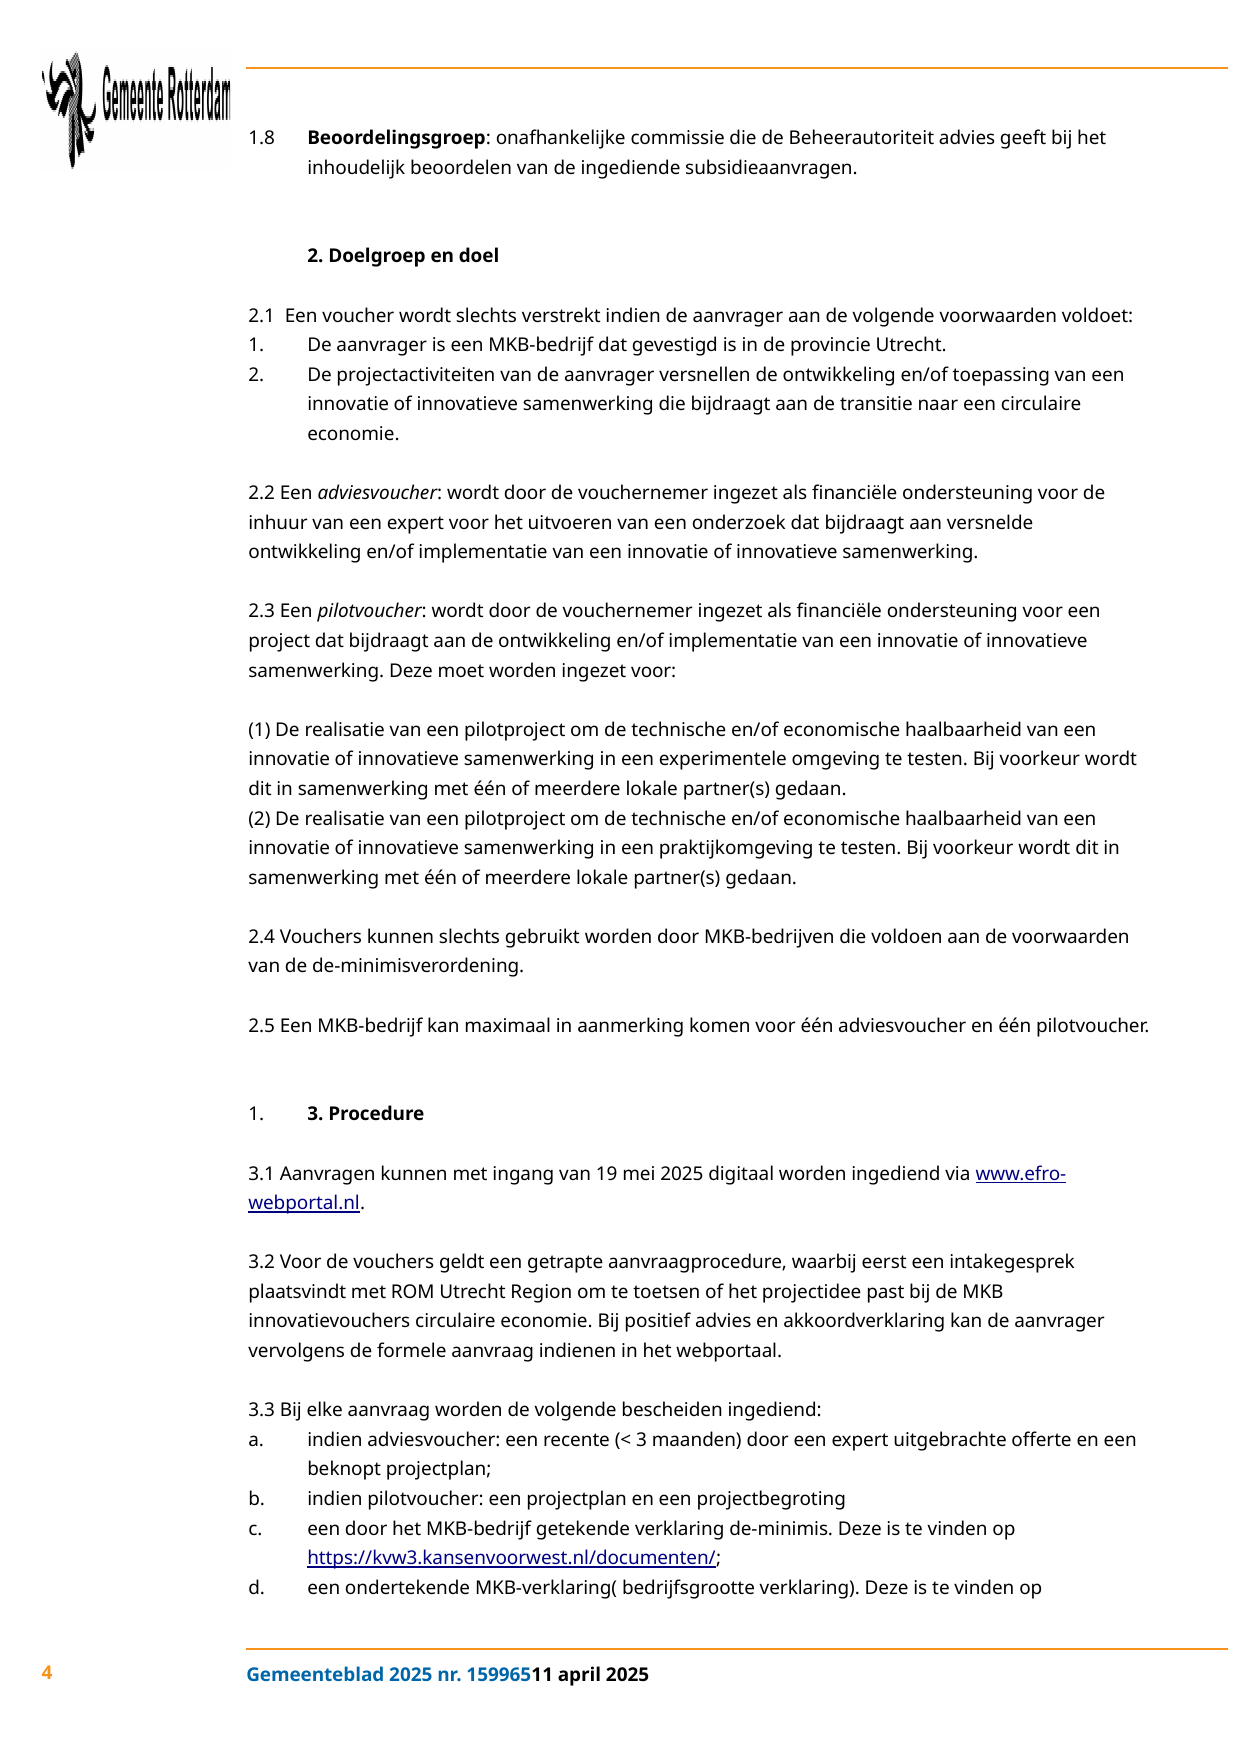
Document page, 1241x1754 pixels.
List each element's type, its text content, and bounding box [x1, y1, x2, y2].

text (1) De realisatie van een pilotproject om de technische en/of economische haalbaarheid van een innovatie of innovatieve samenwerking in een experimentele omgeving te testen. Bij voorkeur wordt dit in samenwerking met één of meerdere lokale partner(s) gedaan. [248, 716, 1152, 801]
picture [41, 47, 231, 172]
list indien adviesvoucher: een recente (< 3 maanden) door een expert uitgebrachte offerte en een beknopt projectplan; [248, 1426, 1152, 1481]
text (2) De realisatie van een pilotproject om de technische en/of economische haalbaarheid van een innovatie of innovatieve samenwerking in een praktijkomgeving te testen. Bij voorkeur wordt dit in samenwerking met één of meerdere lokale partner(s) gedaan. [248, 805, 1152, 890]
list Beoordelingsgroep: onafhankelijke commissie die de Beheerautoriteit advies geeft bij het inhoudelijk beoordelen van de ingediende subsidieaanvragen. [248, 124, 1152, 180]
list De projectactiviteiten van de aanvrager versnellen de ontwikkeling en/of toepassing van een innovatie of innovatieve samenwerking die bijdraagt aan de transitie naar een circulaire economie. [248, 361, 1152, 446]
text 3.1 Aanvragen kunnen met ingang van 19 mei 2025 digitaal worden ingediend via www.efro-webportal.nl. [248, 1160, 1152, 1215]
text 2.3 Een pilotvoucher: wordt door de vouchernemer ingezet als financiële ondersteuning voor een project dat bijdraagt aan de ontwikkeling en/of implementatie van een innovatie of innovatieve samenwerking. Deze moet worden ingezet voor: [248, 598, 1152, 683]
list een ondertekende MKB-verklaring( bedrijfsgrootte verklaring). Deze is te vinden op [248, 1574, 1152, 1600]
list een door het MKB-bedrijf getekende verklaring de-minimis. Deze is te vinden op https://kvw3.kansenvoorwest.nl/documenten/; [248, 1515, 1152, 1570]
text 3.2 Voor de vouchers geldt een getrapte aanvraagprocedure, waarbij eerst een intakegesprek plaatsvindt met ROM Utrecht Region om te toetsen of het projectidee past bij de MKB innovatievouchers circulaire economie. Bij positief advies en akkoordverklaring kan de aanvrager vervolgens de formele aanvraag indienen in het webportaal. [248, 1248, 1152, 1363]
list De aanvrager is een MKB-bedrijf dat gevestigd is in de provincie Utrecht. [248, 331, 1152, 357]
text 2.2 Een adviesvoucher: wordt door de vouchernemer ingezet als financiële ondersteuning voor de inhuur van een expert voor het uitvoeren van een onderzoek dat bijdraagt aan versnelde ontwikkeling en/of implementatie van een innovatie of innovatieve samenwerking. [248, 479, 1152, 564]
list indien pilotvoucher: een projectplan en een projectbegroting [248, 1485, 1152, 1511]
text 2.1 Een voucher wordt slechts verstrekt indien de aanvrager aan de volgende voorwaarden voldoet: [248, 302, 1152, 328]
text 2.5 Een MKB-bedrijf kan maximaal in aanmerking komen voor één adviesvoucher en één pilotvoucher. [248, 1012, 1152, 1038]
text 3.3 Bij elke aanvraag worden de volgende bescheiden ingediend: [248, 1396, 1152, 1422]
list 2. Doelgroep en doel [248, 243, 1152, 268]
list 3. Procedure [248, 1101, 1152, 1126]
text 2.4 Vouchers kunnen slechts gebruikt worden door MKB-bedrijven die voldoen aan de voorwaarden van de de-minimisverordening. [248, 923, 1152, 978]
